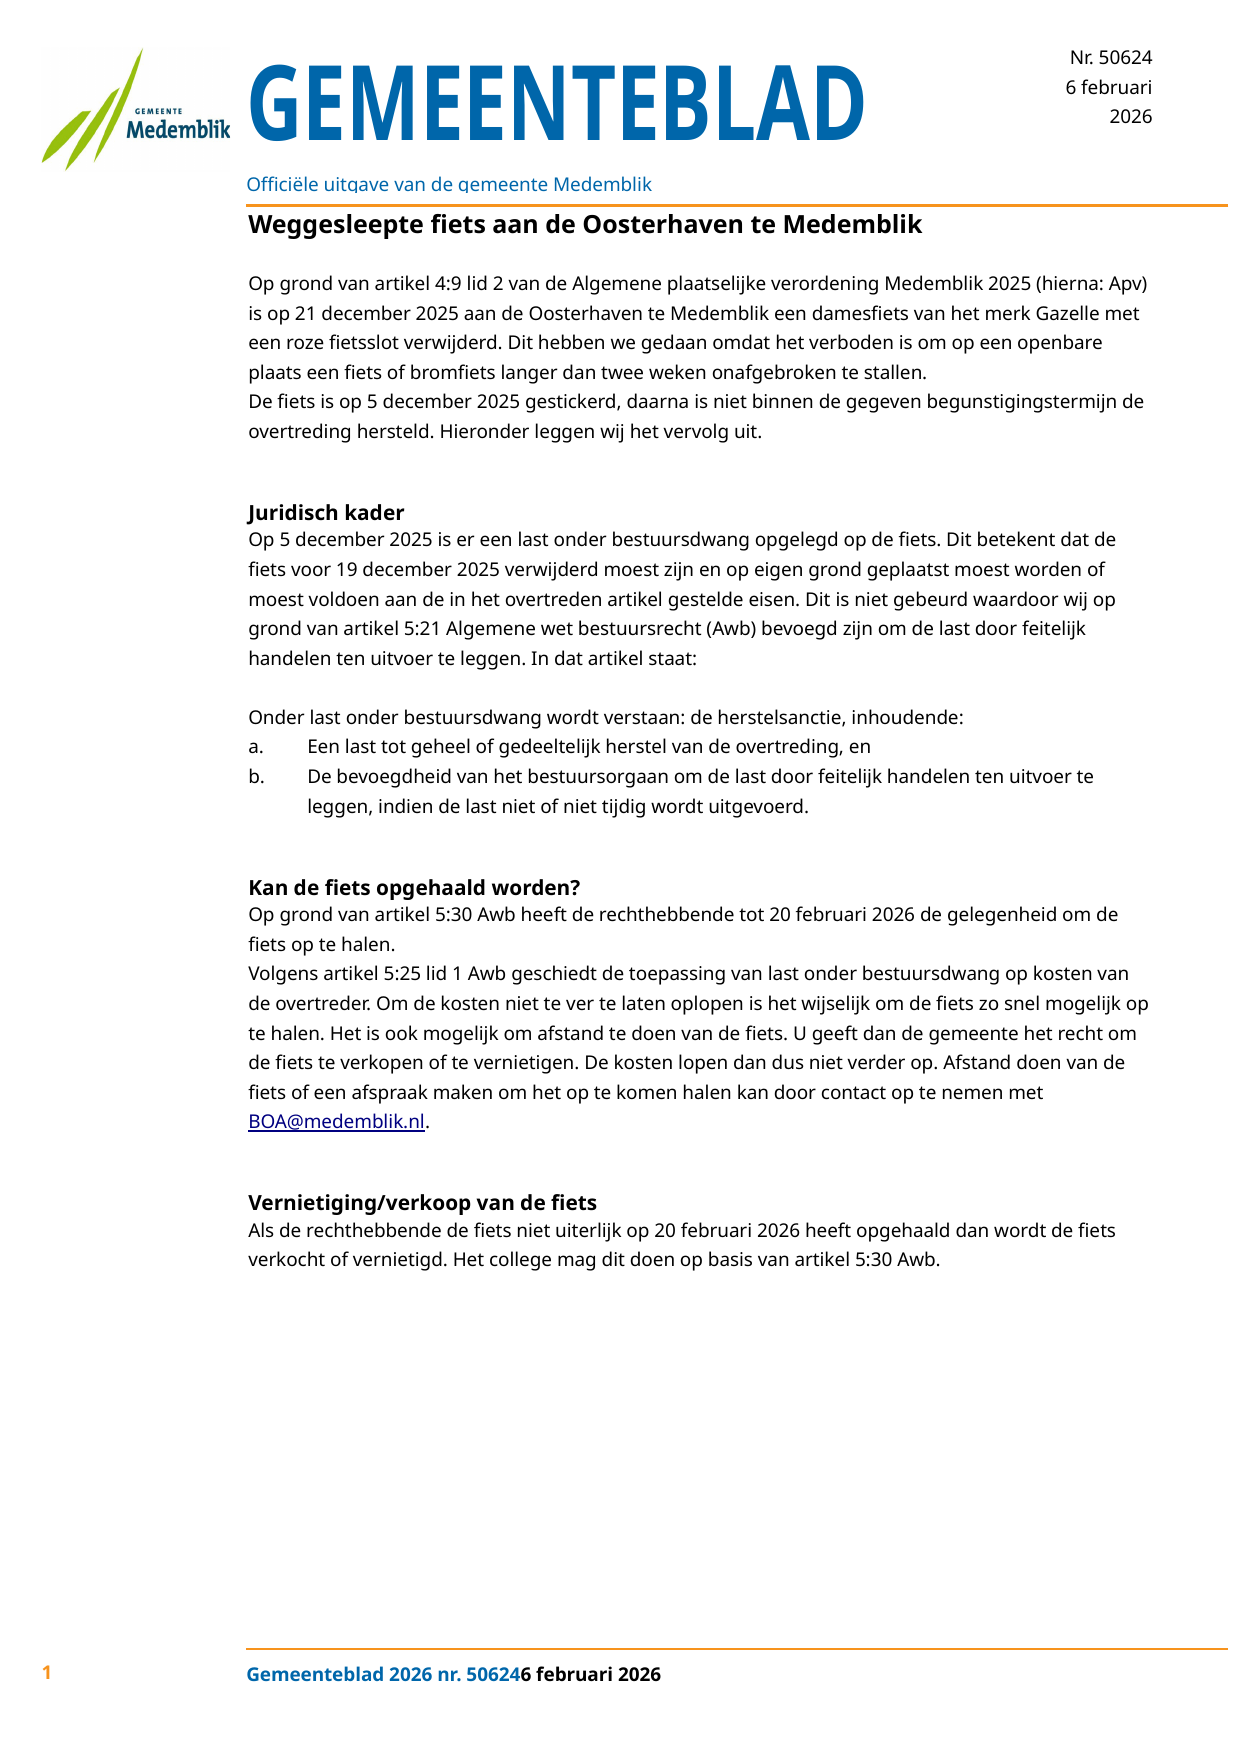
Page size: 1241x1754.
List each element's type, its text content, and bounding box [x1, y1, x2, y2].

text Weggesleepte fiets aan de Oosterhaven te Medemblik [248, 207, 1152, 241]
text Als de rechthebbende de fiets niet uiterlijk op 20 februari 2026 heeft opgehaald dan wordt de fiets verkocht of vernietigd. Het college mag dit doen op basis van artikel 5:30 Awb. [248, 1217, 1152, 1272]
picture [41, 47, 231, 172]
text Op 5 december 2025 is er een last onder bestuursdwang opgelegd op de fiets. Dit betekent dat de fiets voor 19 december 2025 verwijderd moest zijn en op eigen grond geplaatst moest worden of moest voldoen aan de in het overtreden artikel gestelde eisen. Dit is niet gebeurd waardoor wij op grond van artikel 5:21 Algemene wet bestuursrecht (Awb) bevoegd zijn om de last door feitelijk handelen ten uitvoer te leggen. In dat artikel staat: [248, 527, 1152, 671]
text Juridisch kader [248, 498, 1152, 527]
text De fiets is op 5 december 2025 gestickerd, daarna is niet binnen de gegeven begunstigingstermijn de overtreding hersteld. Hieronder leggen wij het vervolg uit. [248, 389, 1152, 444]
text Op grond van artikel 5:30 Awb heeft de rechthebbende tot 20 februari 2026 de gelegenheid om de fiets op te halen. [248, 901, 1152, 957]
text Volgens artikel 5:25 lid 1 Awb geschiedt de toepassing van last onder bestuursdwang op kosten van de overtreder. Om de kosten niet te ver te laten oplopen is het wijselijk om de fiets zo snel mogelijk op te halen. Het is ook mogelijk om afstand te doen van de fiets. U geeft dan de gemeente het recht om de fiets te verkopen of te vernietigen. De kosten lopen dan dus niet verder op. Afstand doen van de fiets of een afspraak maken om het op te komen halen kan door contact op te nemen met BOA@medemblik.nl. [248, 961, 1152, 1134]
list Een last tot geheel of gedeeltelijk herstel van de overtreding, en [248, 734, 1152, 759]
text Onder last onder bestuursdwang wordt verstaan: de herstelsanctie, inhoudende: [248, 704, 1152, 730]
text Vernietiging/verkoop van de fiets [248, 1188, 1152, 1217]
text Op grond van artikel 4:9 lid 2 van de Algemene plaatselijke verordening Medemblik 2025 (hierna: Apv) is op 21 december 2025 aan de Oosterhaven te Medemblik een damesfiets van het merk Gazelle met een roze fietsslot verwijderd. Dit hebben we gedaan omdat het verboden is om op een openbare plaats een fiets of bromfiets langer dan twee weken onafgebroken te stallen. [248, 270, 1152, 385]
list De bevoegdheid van het bestuursorgaan om de last door feitelijk handelen ten uitvoer te leggen, indien de last niet of niet tijdig wordt uitgevoerd. [248, 763, 1152, 819]
text Kan de fiets opgehaald worden? [248, 873, 1152, 901]
